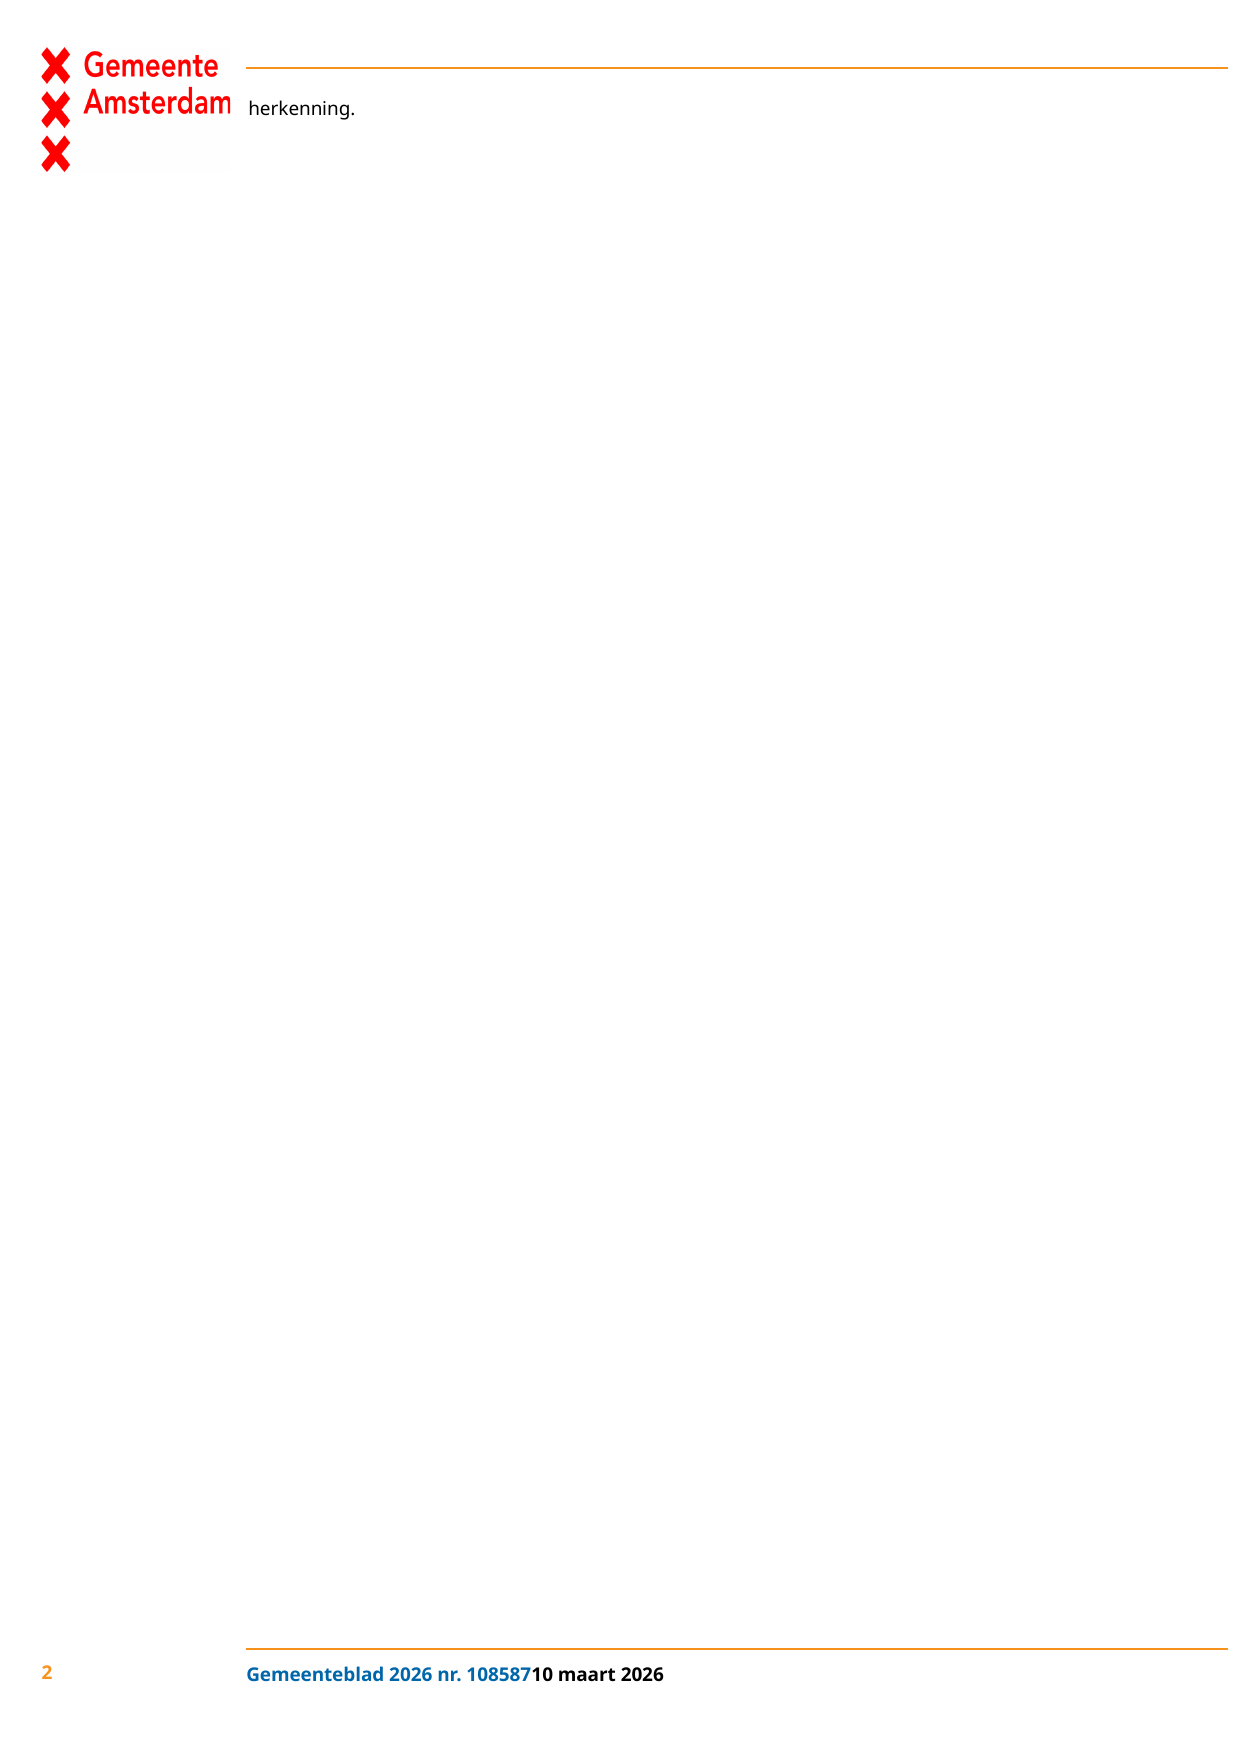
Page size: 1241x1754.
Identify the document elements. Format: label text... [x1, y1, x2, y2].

picture [41, 47, 231, 172]
text herkenning. [248, 95, 1152, 121]
